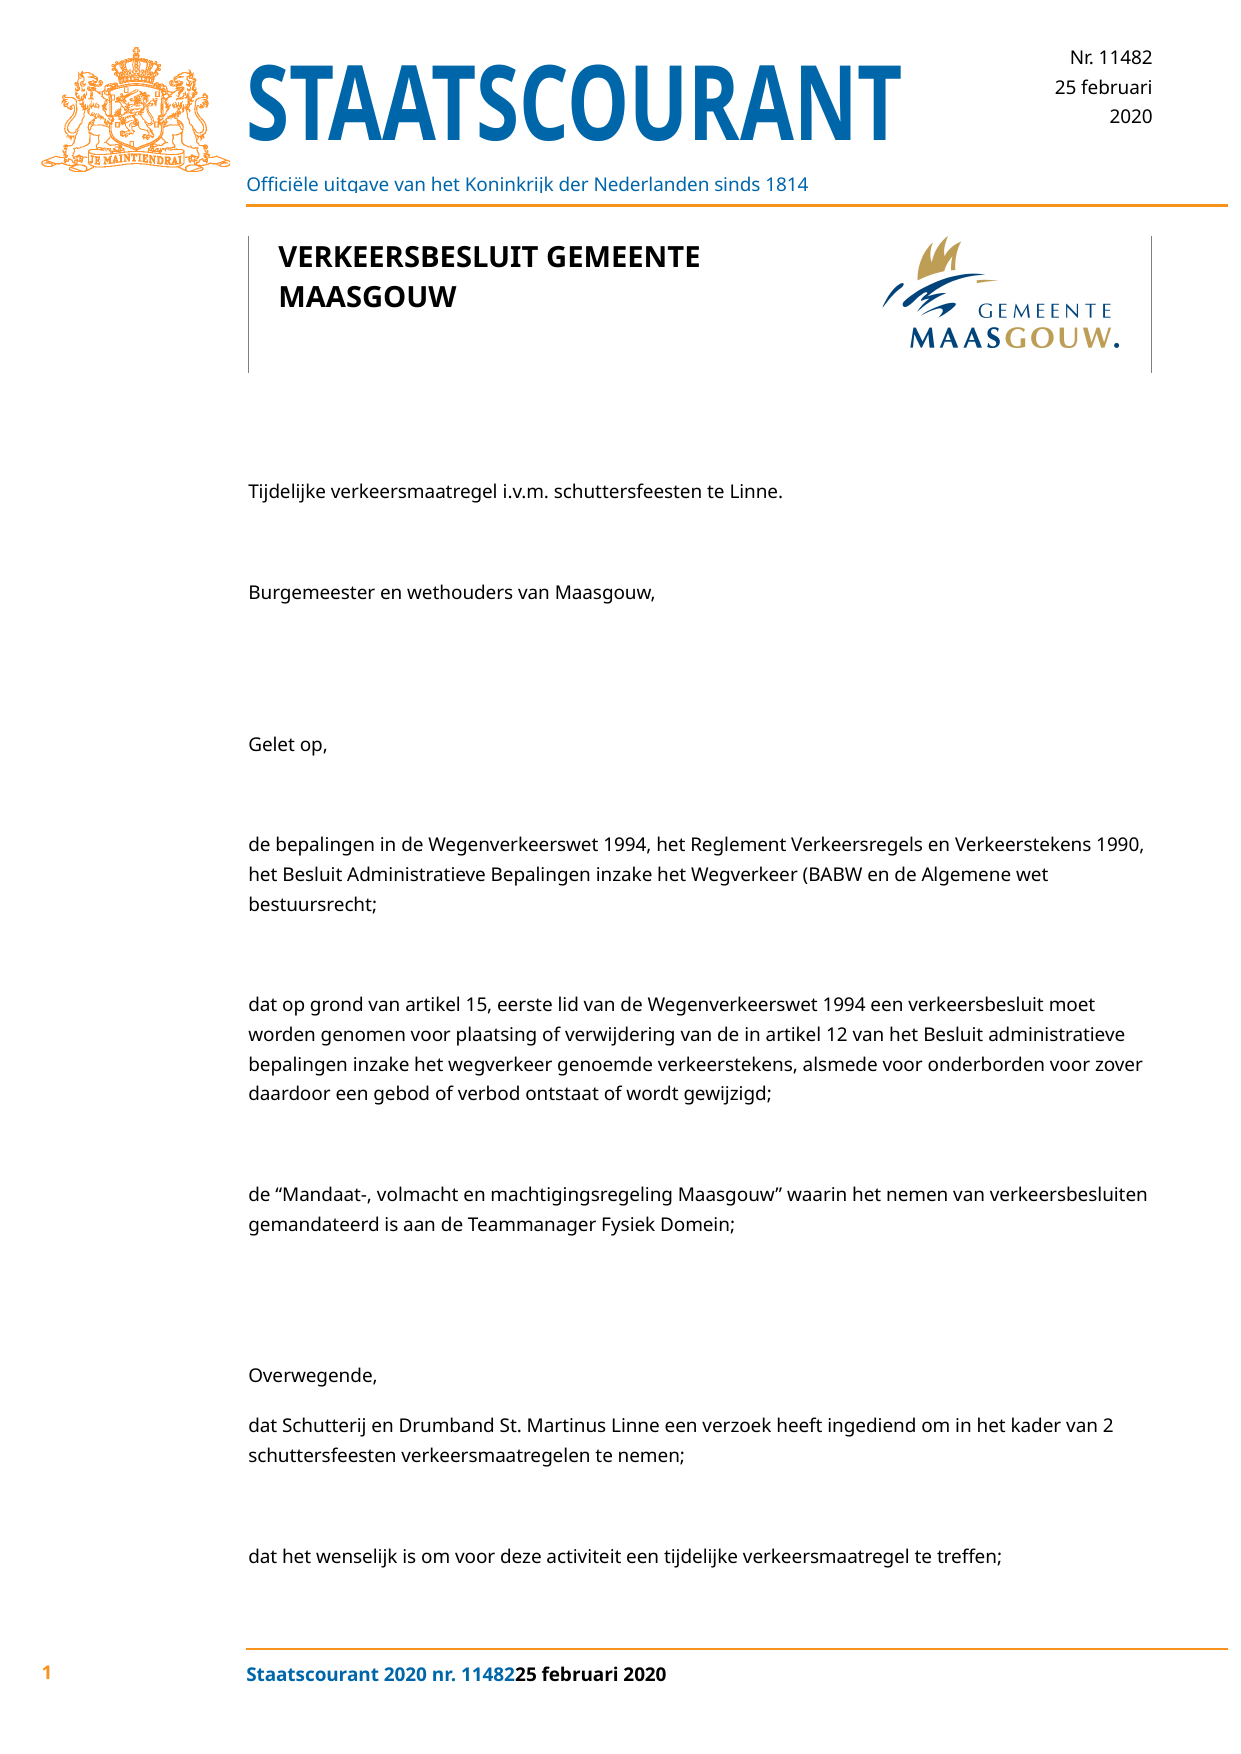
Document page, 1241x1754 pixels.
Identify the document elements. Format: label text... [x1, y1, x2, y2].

text dat op grond van artikel 15, eerste lid van de Wegenverkeerswet 1994 een verkeersbesluit moet worden genomen voor plaatsing of verwijdering van de in artikel 12 van het Besluit administratieve bepalingen inzake het wegverkeer genoemde verkeerstekens, alsmede voor onderborden voor zover daardoor een gebod of verbod ontstaat of wordt gewijzigd; [248, 992, 1152, 1106]
picture [41, 47, 231, 172]
text dat het wenselijk is om voor deze activiteit een tijdelijke verkeersmaatregel te treffen; [248, 1543, 1152, 1568]
text Burgemeester en wethouders van Maasgouw, [248, 579, 1152, 605]
text de “Mandaat-, volmacht en machtigingsregeling Maasgouw” waarin het nemen van verkeersbesluiten gemandateerd is aan de Teammanager Fysiek Domein; [248, 1181, 1152, 1236]
text Overwegende, [248, 1362, 1152, 1388]
text Gelet op, [248, 731, 1152, 756]
text de bepalingen in de Wegenverkeerswet 1994, het Reglement Verkeersregels en Verkeerstekens 1990, het Besluit Administratieve Bepalingen inzake het Wegverkeer (BABW en de Algemene wet bestuursrecht; [248, 832, 1152, 916]
text dat Schutterij en Drumband St. Martinus Linne een verzoek heeft ingediend om in het kader van 2 schuttersfeesten verkeersmaatregelen te nemen; [248, 1412, 1152, 1468]
text Tijdelijke verkeersmaatregel i.v.m. schuttersfeesten te Linne. [248, 479, 1152, 504]
table_header [850, 236, 1151, 373]
table_header VERKEERSBESLUIT GEMEENTE MAASGOUW [249, 236, 850, 373]
picture [882, 236, 1119, 348]
